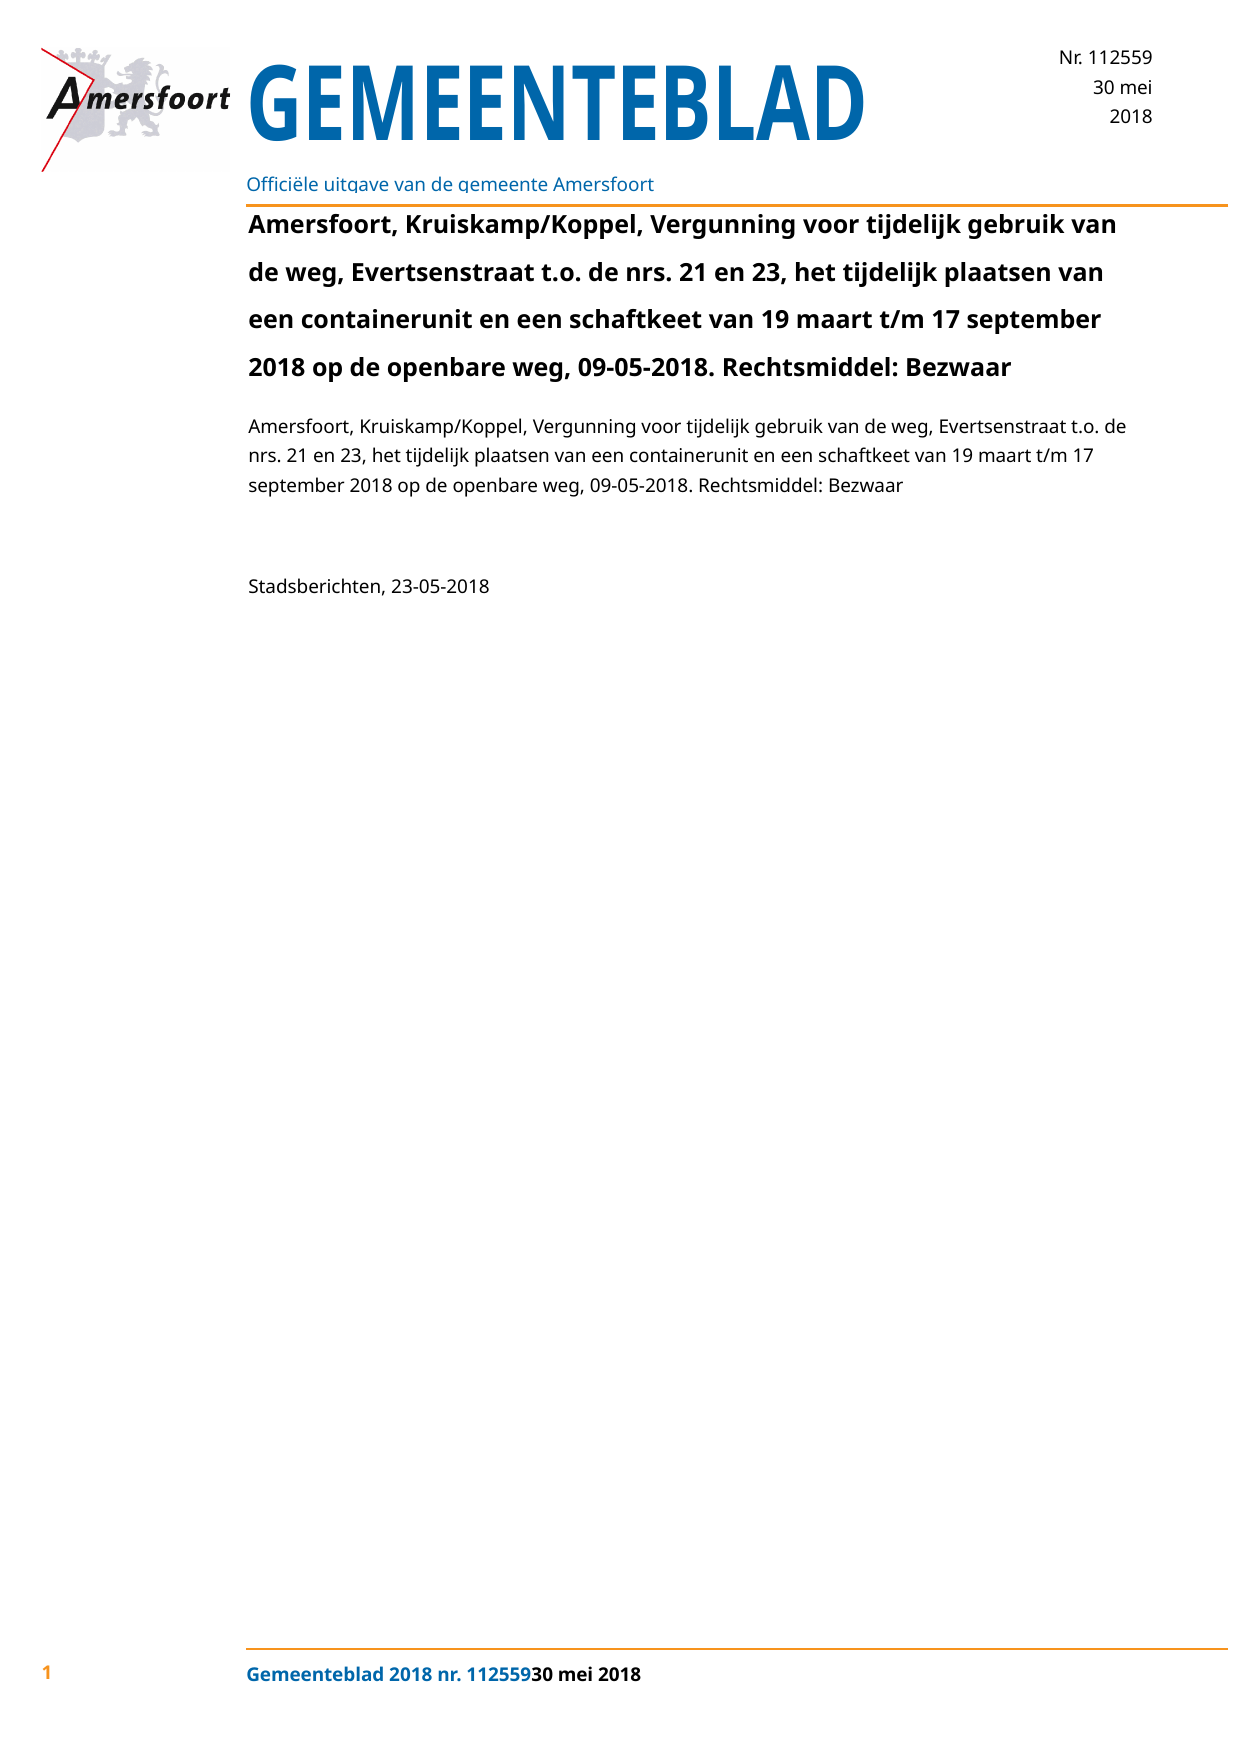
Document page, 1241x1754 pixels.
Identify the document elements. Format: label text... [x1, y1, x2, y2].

picture [41, 47, 231, 172]
text Amersfoort, Kruiskamp/Koppel, Vergunning voor tijdelijk gebruik van de weg, Evertsenstraat t.o. de nrs. 21 en 23, het tijdelijk plaatsen van een containerunit en een schaftkeet van 19 maart t/m 17 september 2018 op de openbare weg, 09-05-2018. Rechtsmiddel: Bezwaar [248, 413, 1152, 498]
text Stadsberichten, 23-05-2018 [248, 573, 1152, 599]
text Amersfoort, Kruiskamp/Koppel, Vergunning voor tijdelijk gebruik van de weg, Evertsenstraat t.o. de nrs. 21 en 23, het tijdelijk plaatsen van een containerunit en een schaftkeet van 19 maart t/m 17 september 2018 op de openbare weg, 09-05-2018. Rechtsmiddel: Bezwaar [248, 207, 1152, 384]
